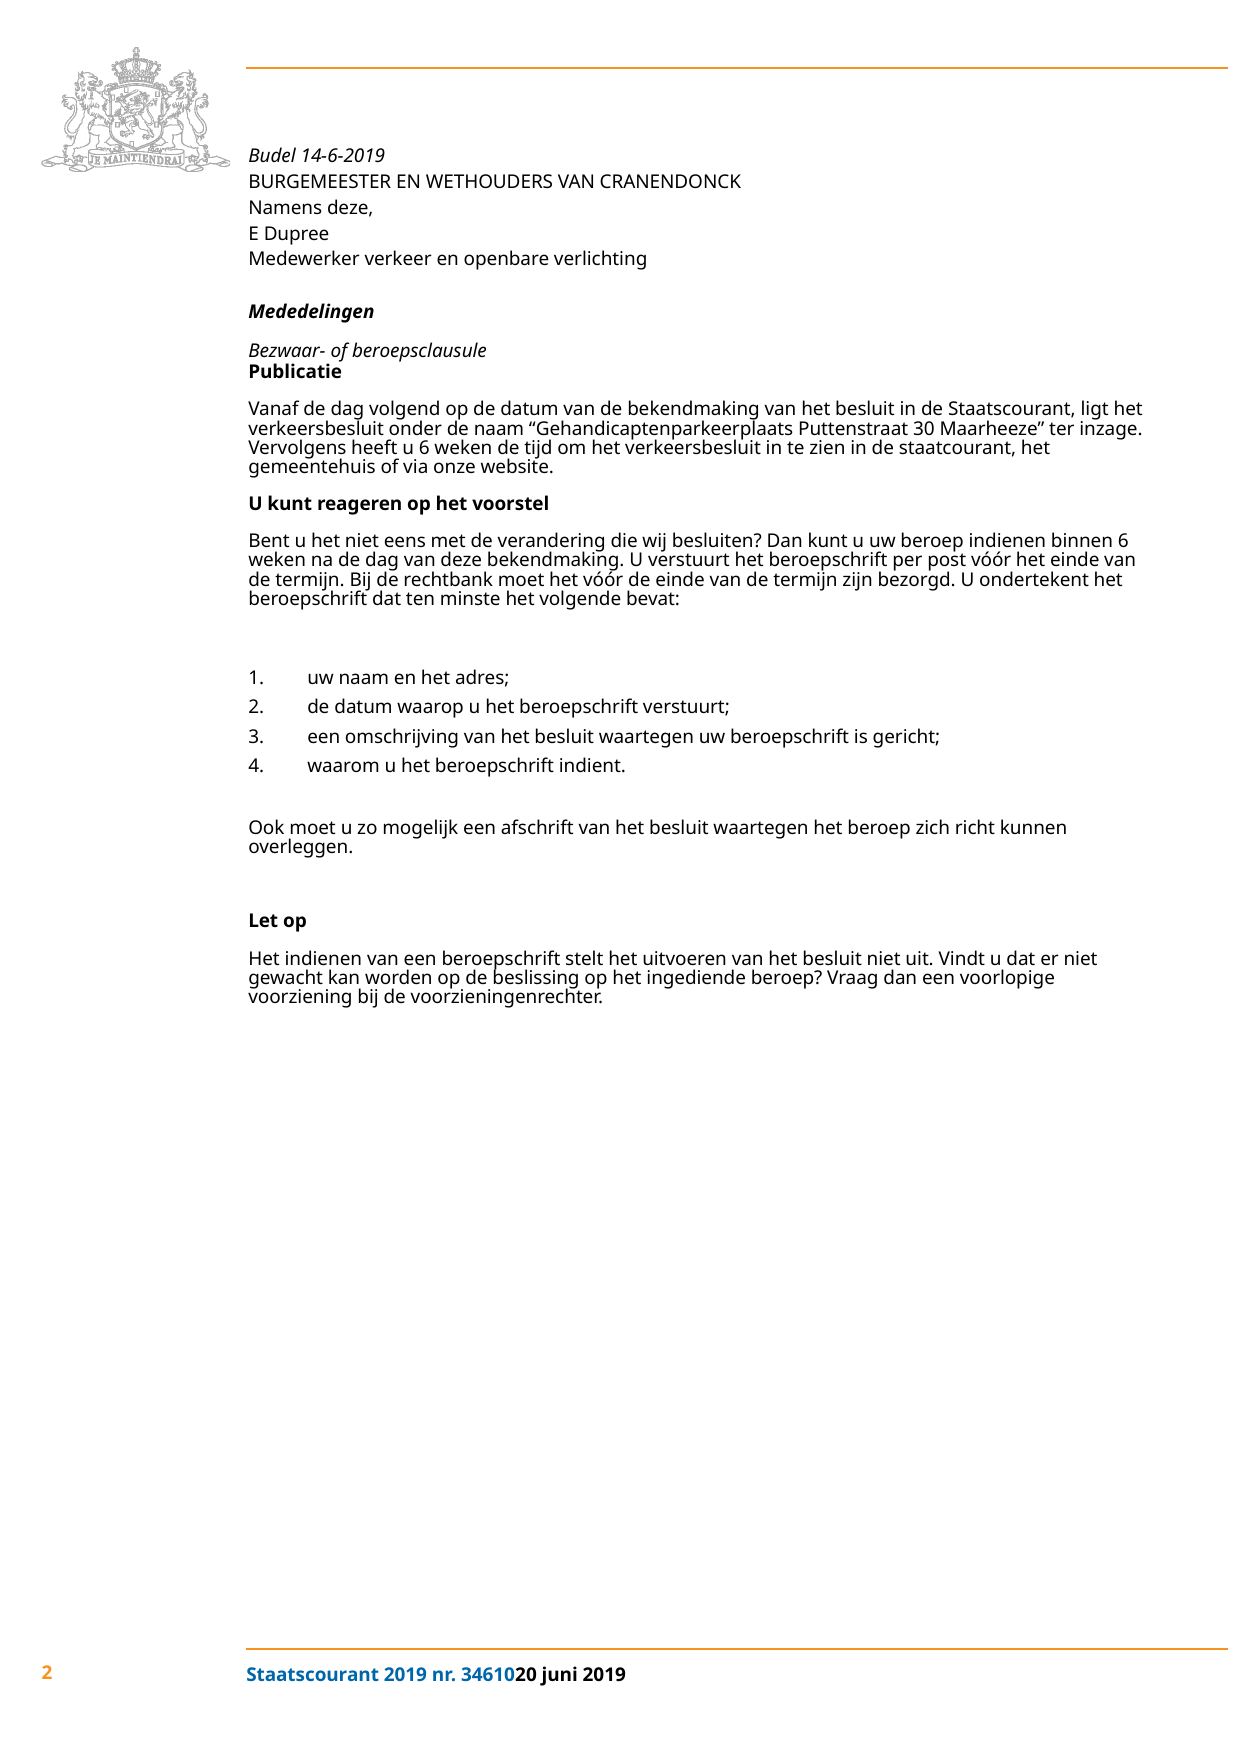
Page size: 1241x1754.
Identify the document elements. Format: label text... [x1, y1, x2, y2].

text Let op [248, 912, 1152, 932]
list waarom u het beroepschrift indient. [248, 753, 1152, 778]
text Mededelingen [248, 298, 1152, 324]
text Bent u het niet eens met de verandering die wij besluiten? Dan kunt u uw beroep indienen binnen 6 weken na de dag van deze bekendmaking. U verstuurt het beroepschrift per post vóór het einde van de termijn. Bij de rechtbank moet het vóór de einde van de termijn zijn bezorgd. U ondertekent het beroepschrift dat ten minste het volgende bevat: [248, 532, 1152, 609]
text Budel 14-6-2019 [248, 143, 1152, 168]
list de datum waarop u het beroepschrift verstuurt; [248, 693, 1152, 719]
text U kunt reageren op het voorstel [248, 495, 1152, 514]
text BURGEMEESTER EN WETHOUDERS VAN CRANENDONCK [248, 168, 1152, 194]
list een omschrijving van het besluit waartegen uw beroepschrift is gericht; [248, 723, 1152, 749]
text Vanaf de dag volgend op de datum van de bekendmaking van het besluit in de Staatscourant, ligt het verkeersbesluit onder de naam “Gehandicaptenparkeerplaats Puttenstraat 30 Maarheeze” ter inzage. Vervolgens heeft u 6 weken de tijd om het verkeersbesluit in te zien in de staatcourant, het gemeentehuis of via onze website. [248, 400, 1152, 477]
text Bezwaar- of beroepsclausule [248, 338, 1152, 363]
text Ook moet u zo mogelijk een afschrift van het besluit waartegen het beroep zich richt kunnen overleggen. [248, 819, 1152, 858]
text Medewerker verkeer en openbare verlichting [248, 246, 1152, 271]
text E Dupree [248, 220, 1152, 246]
picture [41, 47, 231, 172]
text Het indienen van een beroepschrift stelt het uitvoeren van het besluit niet uit. Vindt u dat er niet gewacht kan worden op de beslissing op het ingediende beroep? Vraag dan een voorlopige voorziening bij de voorzieningenrechter. [248, 949, 1152, 1007]
text Namens deze, [248, 194, 1152, 220]
list uw naam en het adres; [248, 664, 1152, 690]
text Publicatie [248, 363, 1152, 383]
